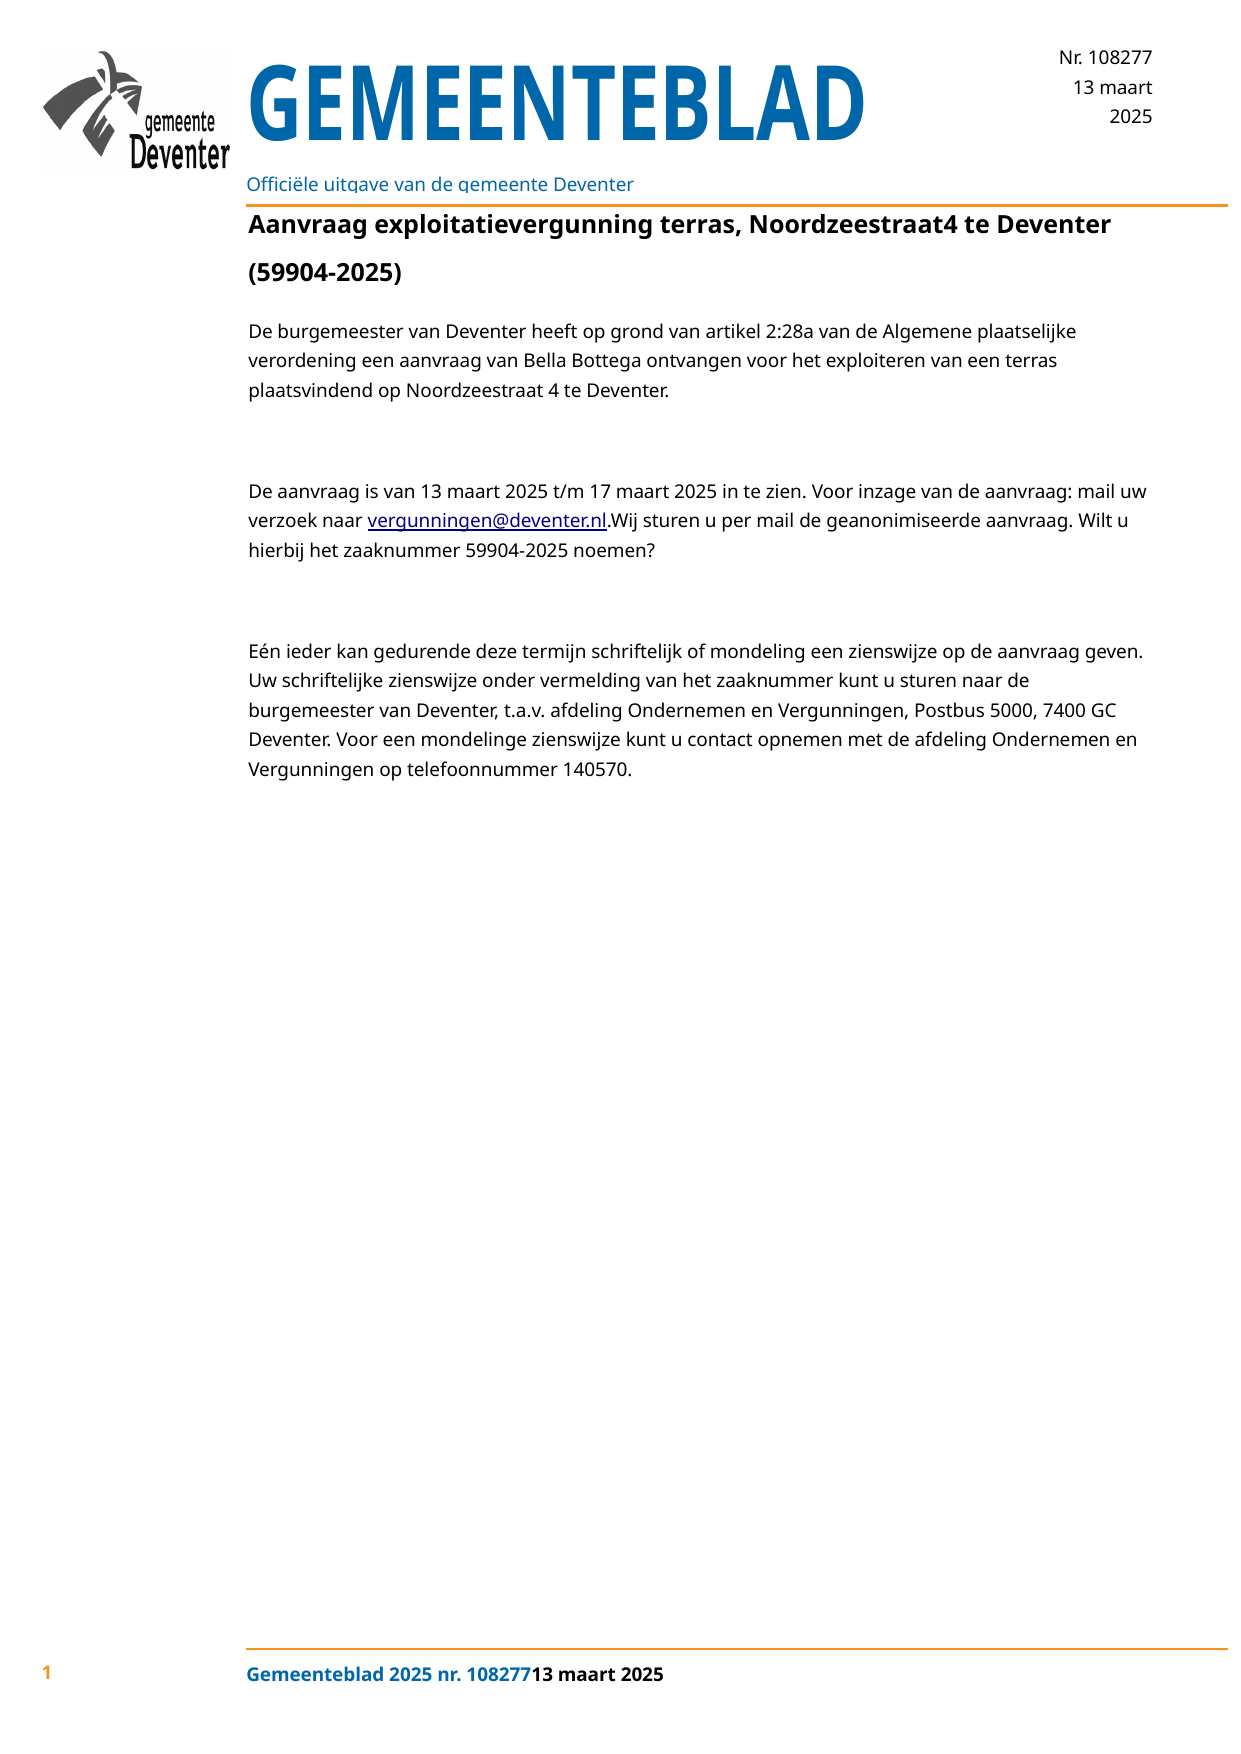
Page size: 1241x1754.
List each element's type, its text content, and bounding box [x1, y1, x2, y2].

text Eén ieder kan gedurende deze termijn schriftelijk of mondeling een zienswijze op de aanvraag geven. Uw schriftelijke zienswijze onder vermelding van het zaaknummer kunt u sturen naar de burgemeester van Deventer, t.a.v. afdeling Ondernemen en Vergunningen, Postbus 5000, 7400 GC Deventer. Voor een mondelinge zienswijze kunt u contact opnemen met de afdeling Ondernemen en Vergunningen op telefoonnummer 140570. [248, 638, 1152, 782]
text De aanvraag is van 13 maart 2025 t/m 17 maart 2025 in te zien. Voor inzage van de aanvraag: mail uw verzoek naar vergunningen@deventer.nl.Wij sturen u per mail de geanonimiseerde aanvraag. Wilt u hierbij het zaaknummer 59904-2025 noemen? [248, 478, 1152, 563]
text De burgemeester van Deventer heeft op grond van artikel 2:28a van de Algemene plaatselijke verordening een aanvraag van Bella Bottega ontvangen voor het exploiteren van een terras plaatsvindend op Noordzeestraat 4 te Deventer. [248, 318, 1152, 403]
picture [41, 47, 231, 172]
text Aanvraag exploitatievergunning terras, Noordzeestraat4 te Deventer (59904-2025) [248, 207, 1152, 288]
